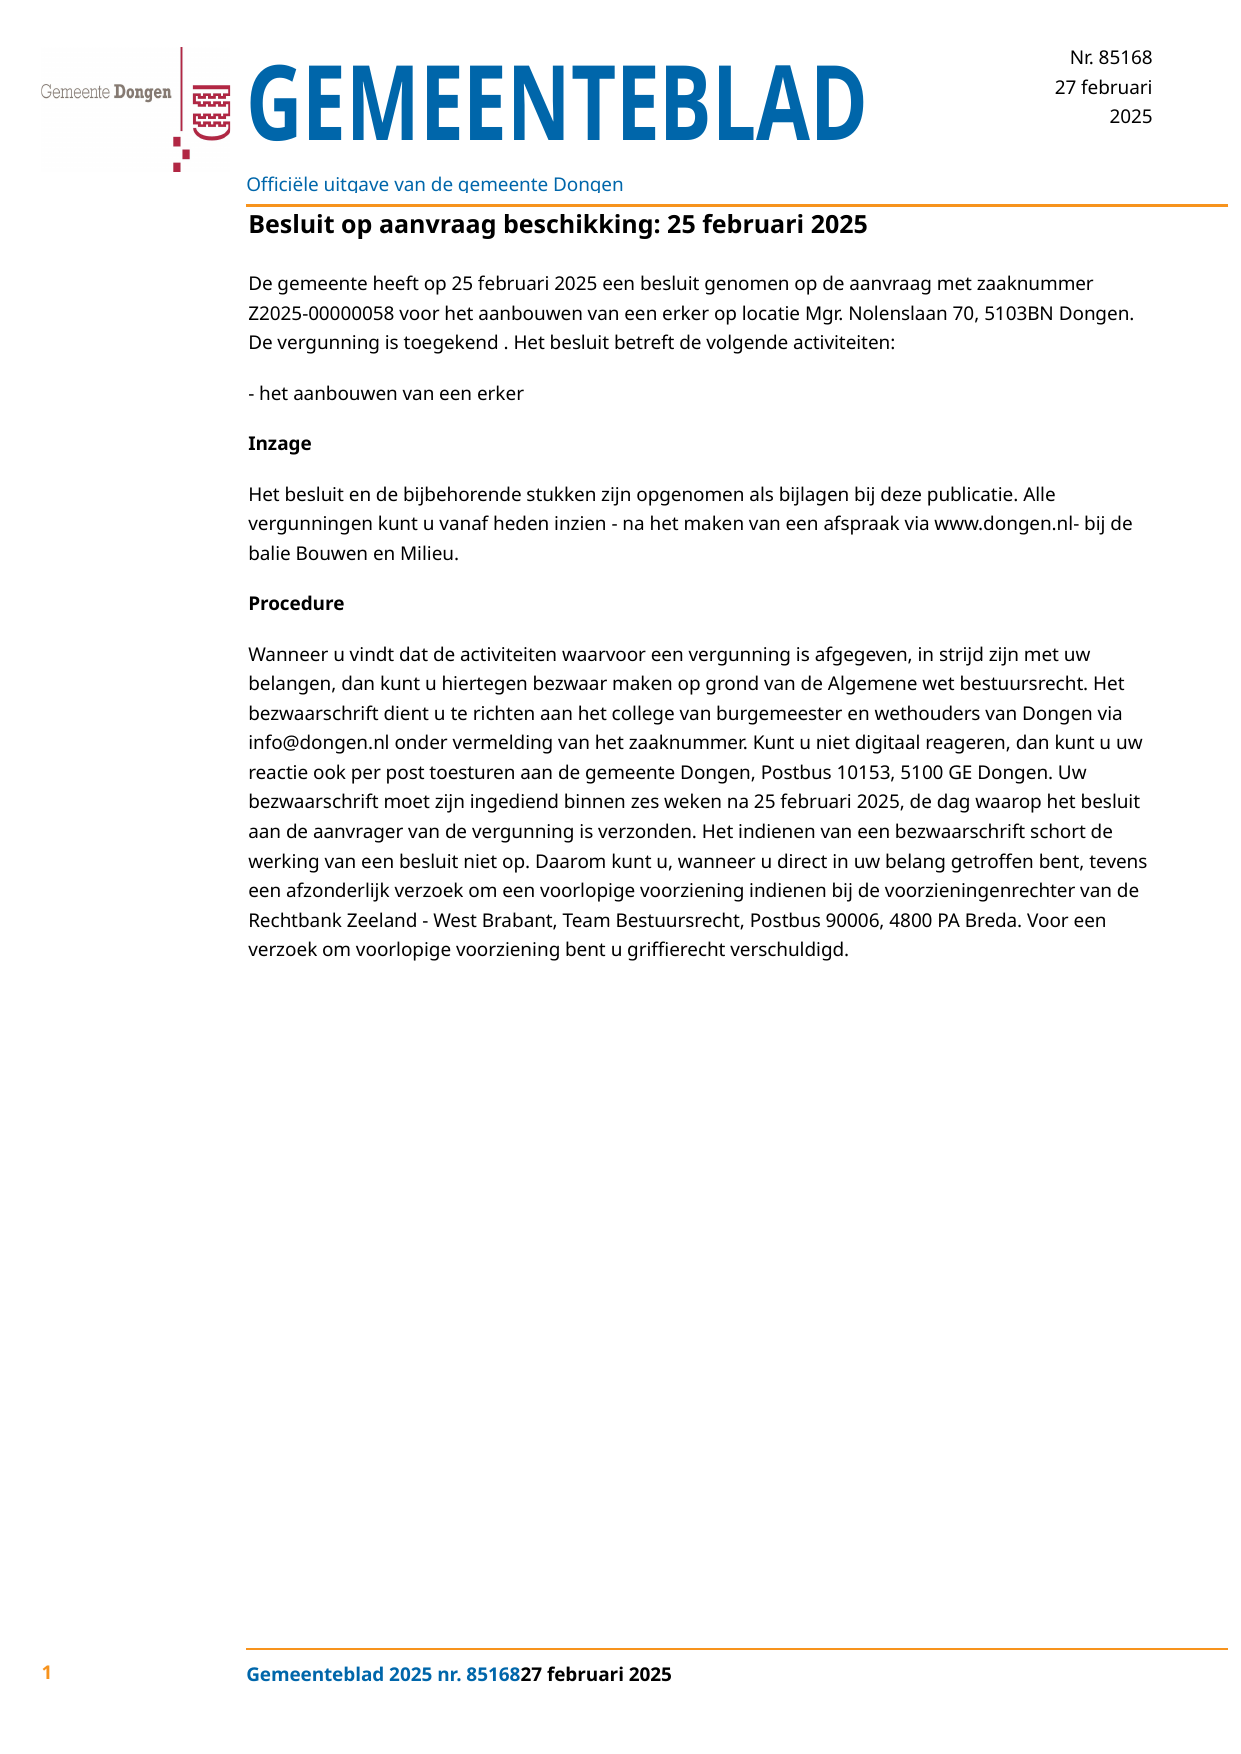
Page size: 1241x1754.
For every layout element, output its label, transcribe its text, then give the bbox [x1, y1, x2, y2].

text - het aanbouwen van een erker [248, 380, 1152, 406]
text Procedure [248, 590, 1152, 616]
text Het besluit en de bijbehorende stukken zijn opgenomen als bijlagen bij deze publicatie. Alle vergunningen kunt u vanaf heden inzien - na het maken van een afspraak via www.dongen.nl- bij de balie Bouwen en Milieu. [248, 481, 1152, 566]
text De gemeente heeft op 25 februari 2025 een besluit genomen op de aanvraag met zaaknummer Z2025-00000058 voor het aanbouwen van een erker op locatie Mgr. Nolenslaan 70, 5103BN Dongen. De vergunning is toegekend . Het besluit betreft de volgende activiteiten: [248, 270, 1152, 355]
picture [41, 47, 231, 172]
text Besluit op aanvraag beschikking: 25 februari 2025 [248, 207, 1152, 241]
text Wanneer u vindt dat de activiteiten waarvoor een vergunning is afgegeven, in strijd zijn met uw belangen, dan kunt u hiertegen bezwaar maken op grond van de Algemene wet bestuursrecht. Het bezwaarschrift dient u te richten aan het college van burgemeester en wethouders van Dongen via info@dongen.nl onder vermelding van het zaaknummer. Kunt u niet digitaal reageren, dan kunt u uw reactie ook per post toesturen aan de gemeente Dongen, Postbus 10153, 5100 GE Dongen. Uw bezwaarschrift moet zijn ingediend binnen zes weken na 25 februari 2025, de dag waarop het besluit aan de aanvrager van de vergunning is verzonden. Het indienen van een bezwaarschrift schort de werking van een besluit niet op. Daarom kunt u, wanneer u direct in uw belang getroffen bent, tevens een afzonderlijk verzoek om een voorlopige voorziening indienen bij de voorzieningenrechter van de Rechtbank Zeeland - West Brabant, Team Bestuursrecht, Postbus 90006, 4800 PA Breda. Voor een verzoek om voorlopige voorziening bent u griffierecht verschuldigd. [248, 641, 1152, 962]
text Inzage [248, 430, 1152, 456]
